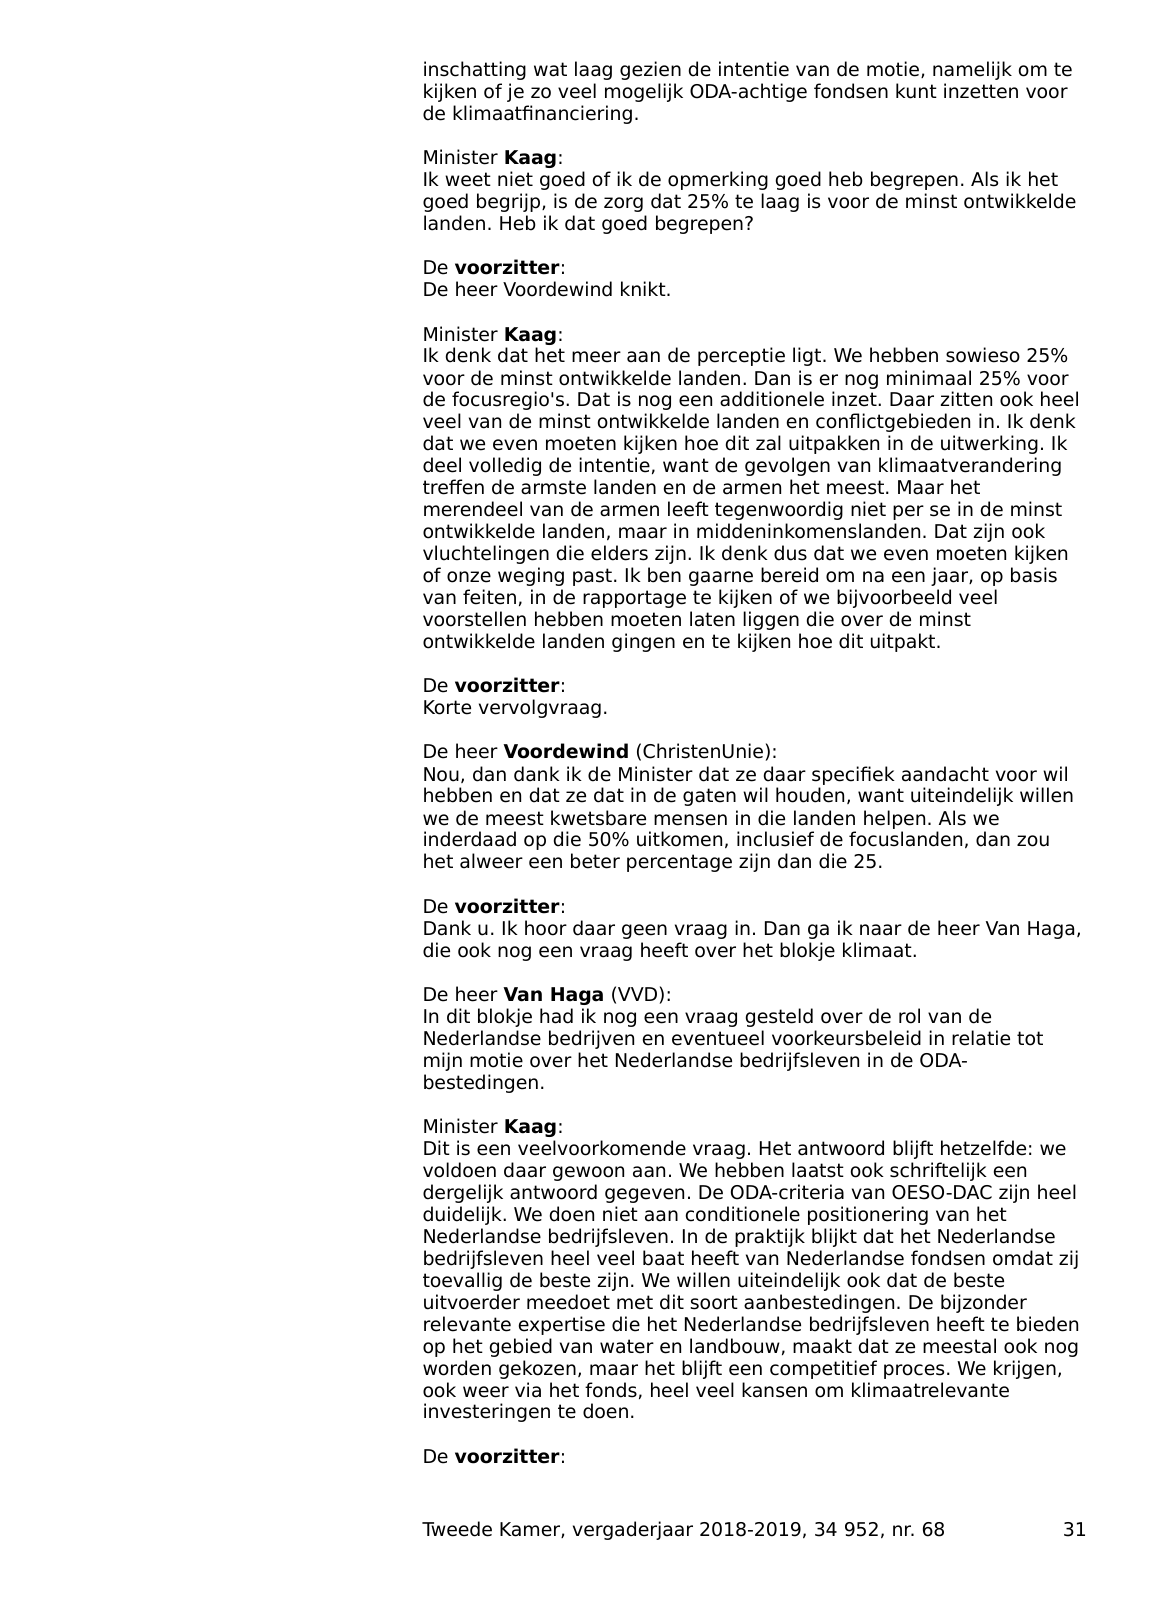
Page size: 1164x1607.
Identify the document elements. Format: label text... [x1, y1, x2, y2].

text inschatting wat laag gezien de intentie van de motie, namelijk om te kijken of je zo veel mogelijk ODA-achtige fondsen kunt inzetten voor de klimaatfinanciering. [422, 59, 1087, 125]
text Nou, dan dank ik de Minister dat ze daar specifiek aandacht voor wil hebben en dat ze dat in de gaten wil houden, want uiteindelijk willen we de meest kwetsbare mensen in die landen helpen. Als we inderdaad op die 50% uitkomen, inclusief de focuslanden, dan zou het alweer een beter percentage zijn dan die 25. [422, 763, 1087, 873]
text Minister Kaag: [422, 1116, 1087, 1138]
text De voorzitter: [422, 257, 1087, 279]
text De voorzitter: [422, 675, 1087, 697]
text In dit blokje had ik nog een vraag gesteld over de rol van de Nederlandse bedrijven en eventueel voorkeursbeleid in relatie tot mijn motie over het Nederlandse bedrijfsleven in de ODA-bestedingen. [422, 1006, 1087, 1093]
text Minister Kaag: [422, 147, 1087, 169]
text De voorzitter: [422, 896, 1087, 917]
text De heer Van Haga (VVD): [422, 984, 1087, 1006]
text Ik weet niet goed of ik de opmerking goed heb begrepen. Als ik het goed begrijp, is de zorg dat 25% te laag is voor de minst ontwikkelde landen. Heb ik dat goed begrepen? [422, 169, 1087, 235]
text Korte vervolgvraag. [422, 697, 1087, 719]
text De voorzitter: [422, 1446, 1087, 1468]
text Ik denk dat het meer aan de perceptie ligt. We hebben sowieso 25% voor de minst ontwikkelde landen. Dan is er nog minimaal 25% voor de focusregio's. Dat is nog een additionele inzet. Daar zitten ook heel veel van de minst ontwikkelde landen en conflictgebieden in. Ik denk dat we even moeten kijken hoe dit zal uitpakken in de uitwerking. Ik deel volledig de intentie, want de gevolgen van klimaatverandering treffen de armste landen en de armen het meest. Maar het merendeel van de armen leeft tegenwoordig niet per se in de minst ontwikkelde landen, maar in middeninkomenslanden. Dat zijn ook vluchtelingen die elders zijn. Ik denk dus dat we even moeten kijken of onze weging past. Ik ben gaarne bereid om na een jaar, op basis van feiten, in de rapportage te kijken of we bijvoorbeeld veel voorstellen hebben moeten laten liggen die over de minst ontwikkelde landen gingen en te kijken hoe dit uitpakt. [422, 345, 1087, 653]
text Dank u. Ik hoor daar geen vraag in. Dan ga ik naar de heer Van Haga, die ook nog een vraag heeft over het blokje klimaat. [422, 917, 1087, 961]
text De heer Voordewind knikt. [422, 279, 1087, 301]
text De heer Voordewind (ChristenUnie): [422, 741, 1087, 763]
text Minister Kaag: [422, 323, 1087, 345]
text Dit is een veelvoorkomende vraag. Het antwoord blijft hetzelfde: we voldoen daar gewoon aan. We hebben laatst ook schriftelijk een dergelijk antwoord gegeven. De ODA-criteria van OESO-DAC zijn heel duidelijk. We doen niet aan conditionele positionering van het Nederlandse bedrijfsleven. In de praktijk blijkt dat het Nederlandse bedrijfsleven heel veel baat heeft van Nederlandse fondsen omdat zij toevallig de beste zijn. We willen uiteindelijk ook dat de beste uitvoerder meedoet met dit soort aanbestedingen. De bijzonder relevante expertise die het Nederlandse bedrijfsleven heeft te bieden op het gebied van water en landbouw, maakt dat ze meestal ook nog worden gekozen, maar het blijft een competitief proces. We krijgen, ook weer via het fonds, heel veel kansen om klimaatrelevante investeringen te doen. [422, 1138, 1087, 1423]
